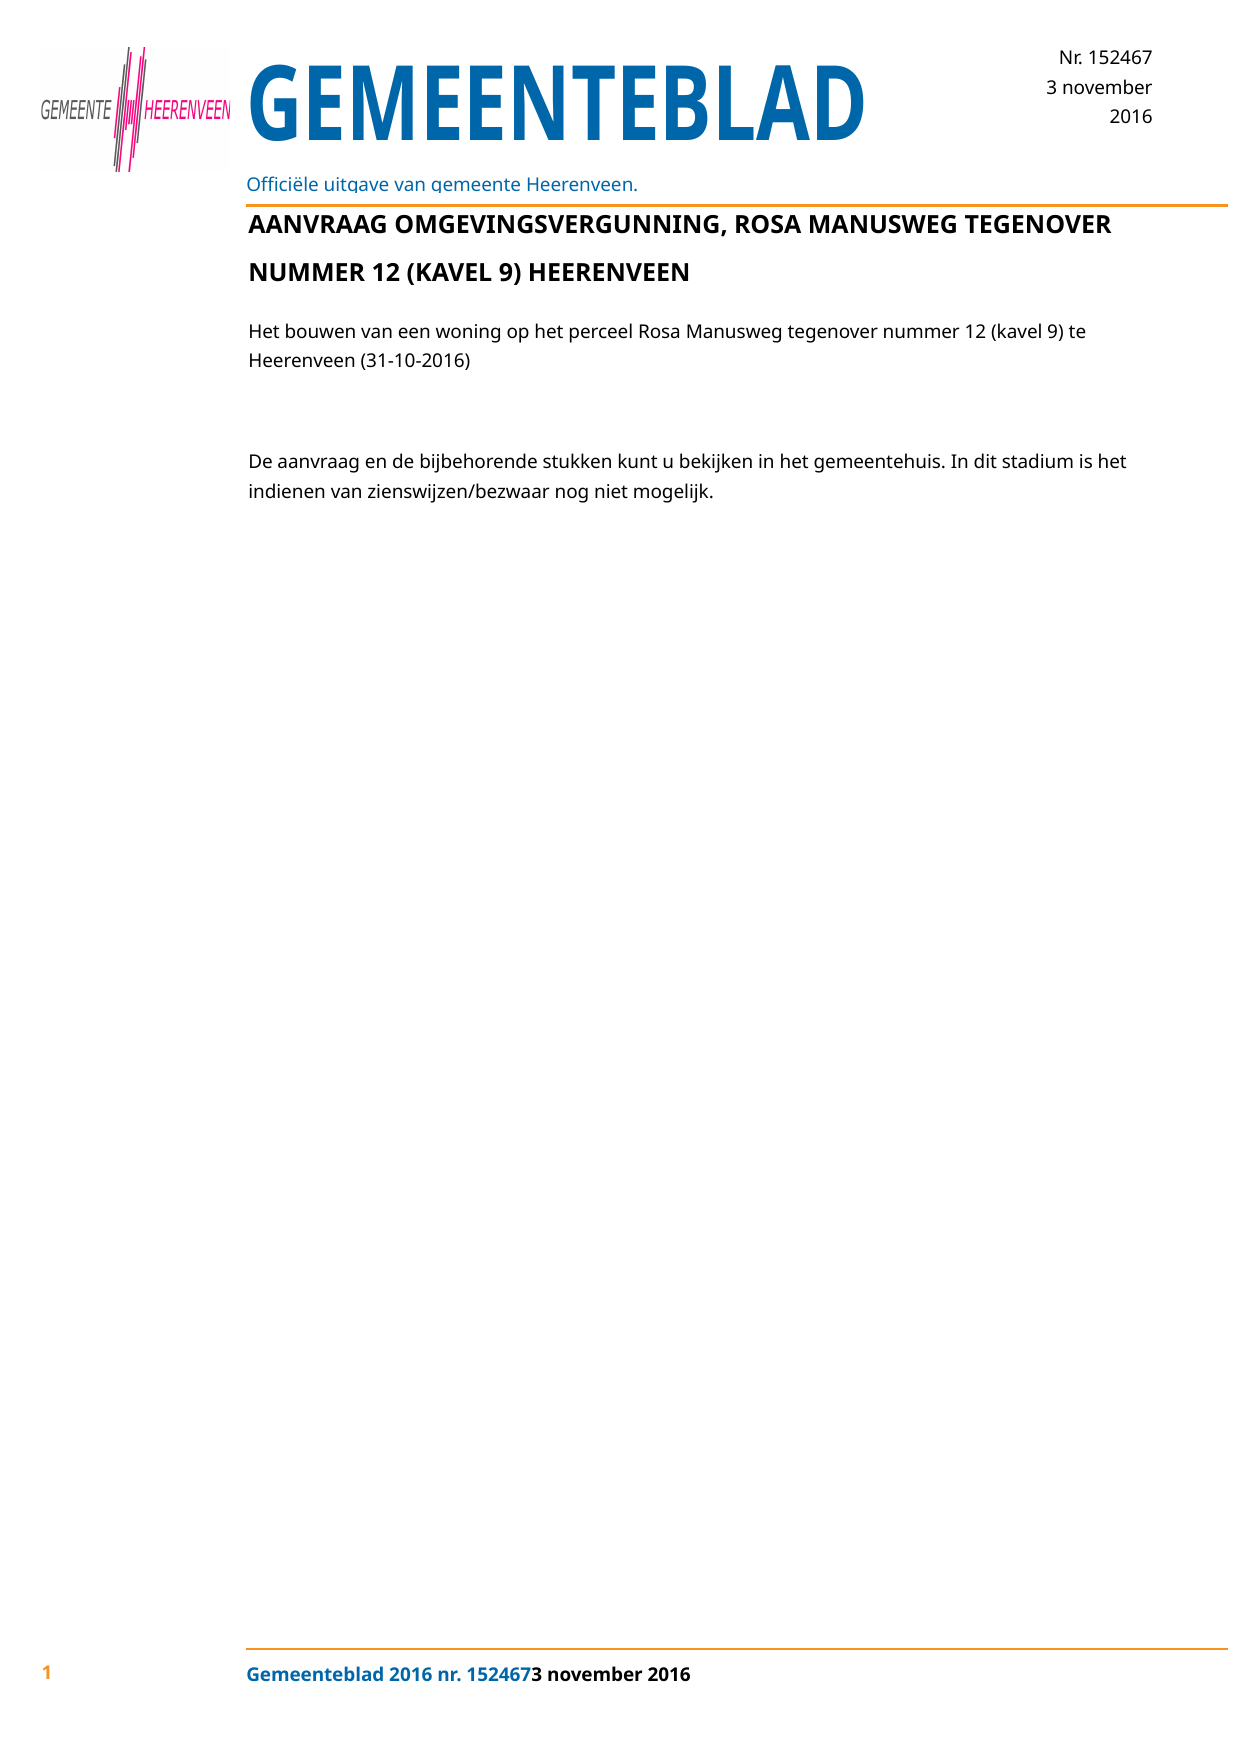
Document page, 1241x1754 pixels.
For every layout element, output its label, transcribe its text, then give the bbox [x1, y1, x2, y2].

text De aanvraag en de bijbehorende stukken kunt u bekijken in het gemeentehuis. In dit stadium is het indienen van zienswijzen/bezwaar nog niet mogelijk. [248, 448, 1152, 504]
picture [41, 47, 231, 172]
text Het bouwen van een woning op het perceel Rosa Manusweg tegenover nummer 12 (kavel 9) te Heerenveen (31-10-2016) [248, 318, 1152, 373]
text AANVRAAG OMGEVINGSVERGUNNING, ROSA MANUSWEG TEGENOVER NUMMER 12 (KAVEL 9) HEERENVEEN [248, 207, 1152, 288]
